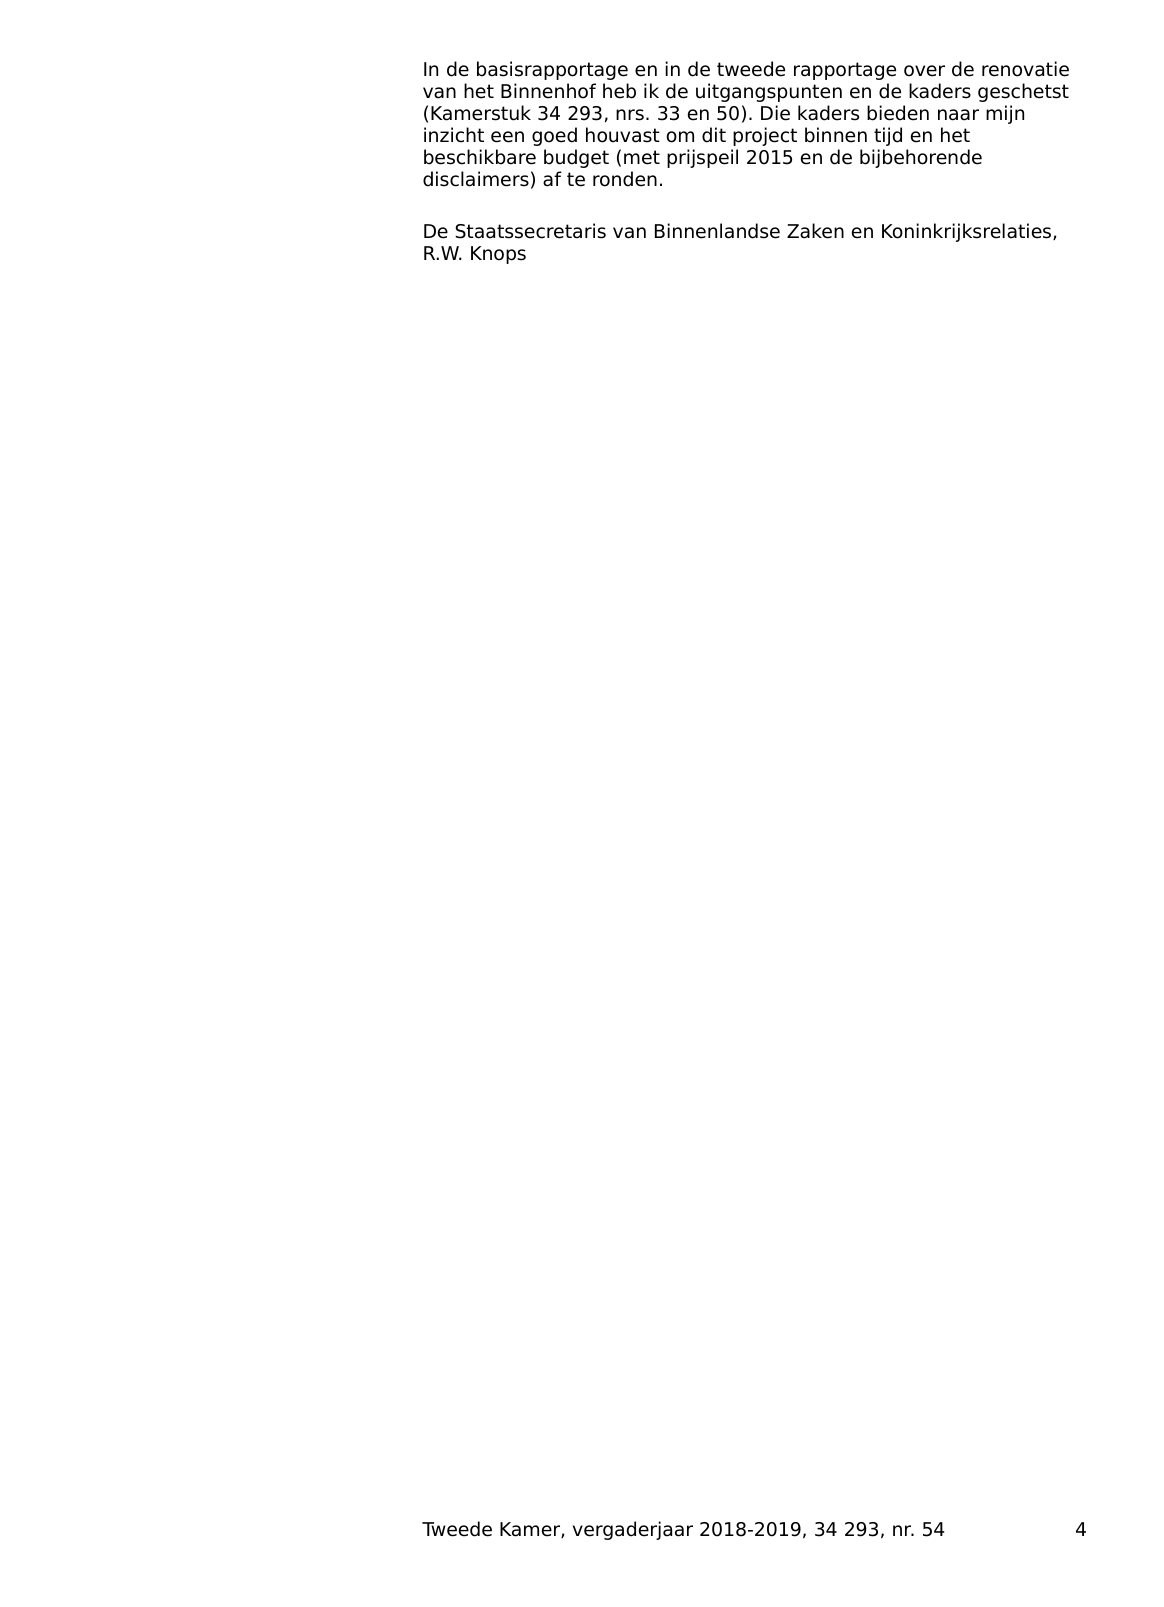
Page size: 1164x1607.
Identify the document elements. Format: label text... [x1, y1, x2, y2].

text In de basisrapportage en in de tweede rapportage over de renovatie van het Binnenhof heb ik de uitgangspunten en de kaders geschetst (Kamerstuk 34 293, nrs. 33 en 50). Die kaders bieden naar mijn inzicht een goed houvast om dit project binnen tijd en het beschikbare budget (met prijspeil 2015 en de bijbehorende disclaimers) af te ronden. [422, 59, 1087, 191]
text De Staatssecretaris van Binnenlandse Zaken en Koninkrijksrelaties, R.W. Knops [422, 221, 1087, 265]
